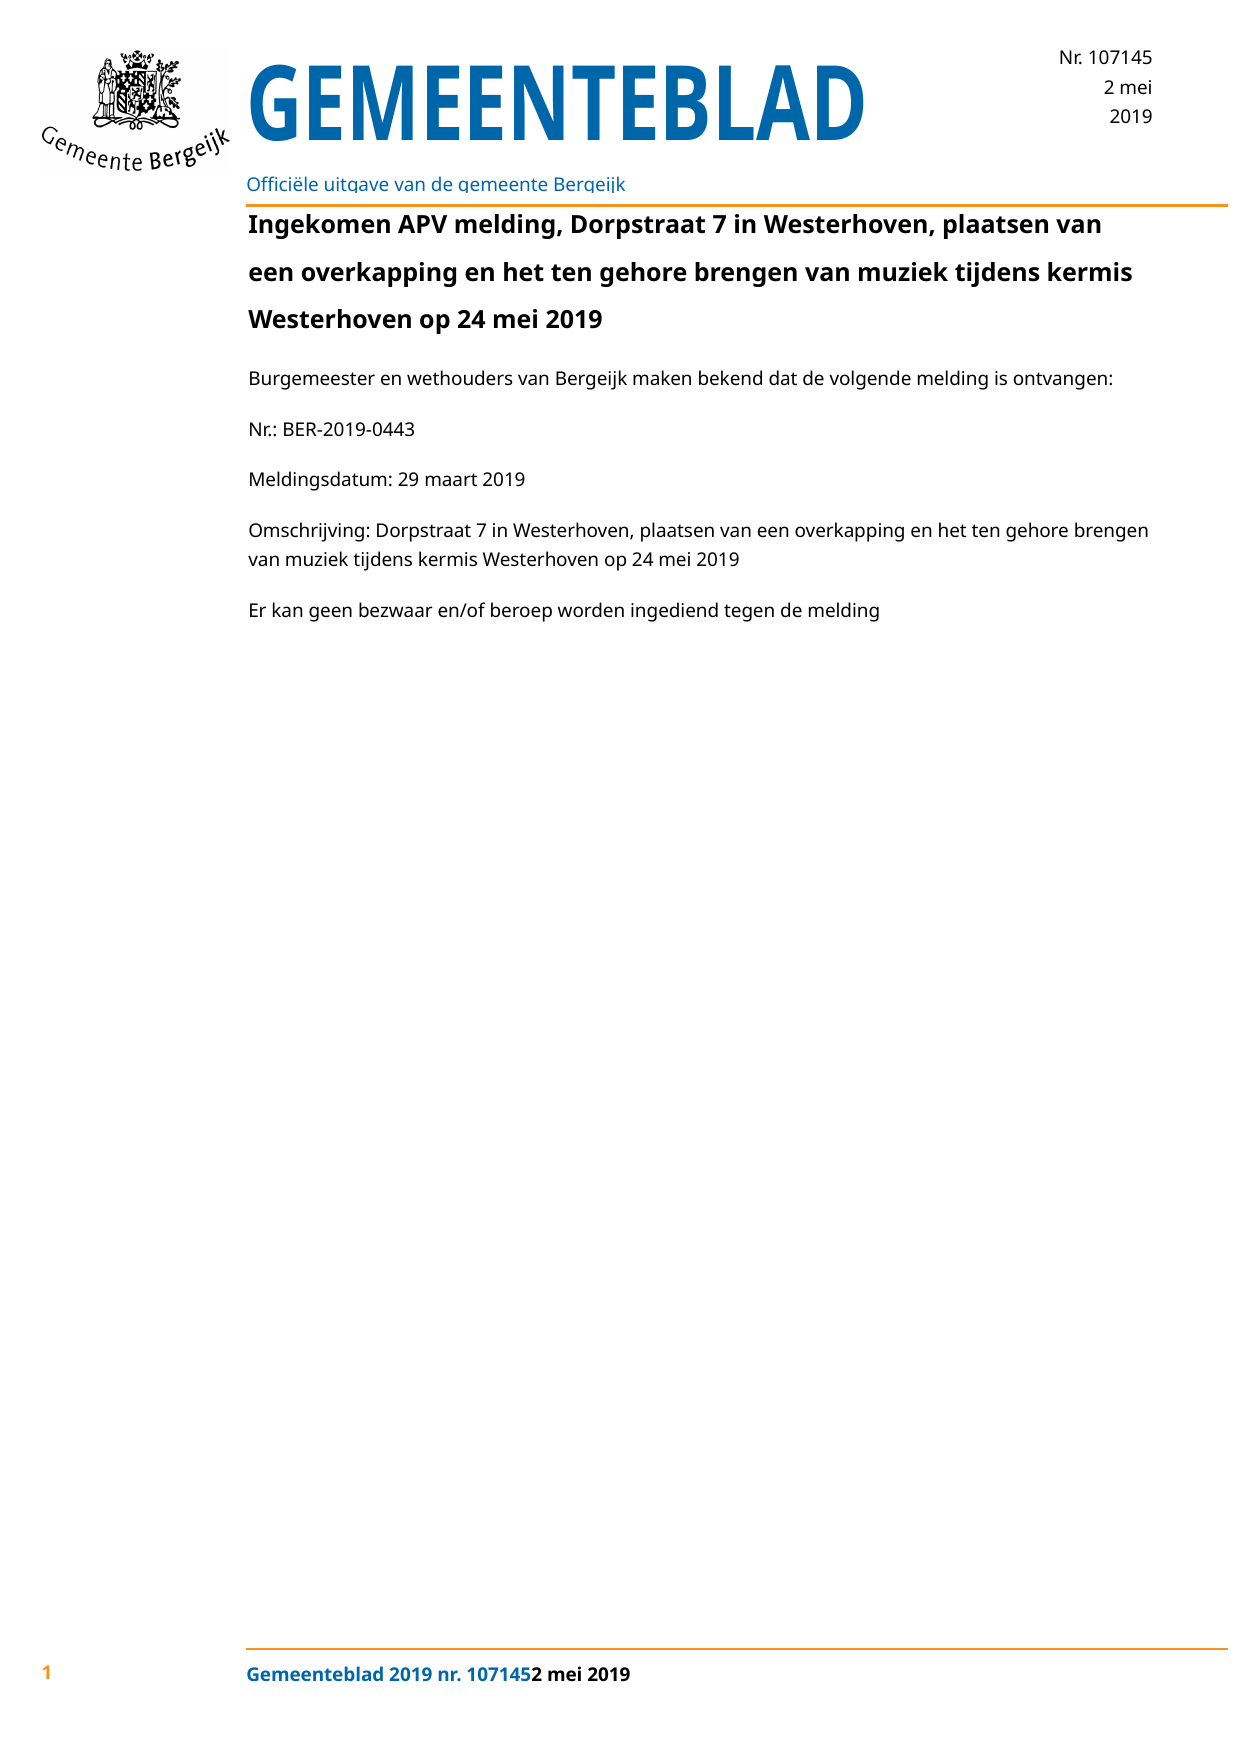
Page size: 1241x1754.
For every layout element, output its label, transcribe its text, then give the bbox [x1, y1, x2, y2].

text Er kan geen bezwaar en/of beroep worden ingediend tegen de melding [248, 597, 1152, 622]
text Ingekomen APV melding, Dorpstraat 7 in Westerhoven, plaatsen van een overkapping en het ten gehore brengen van muziek tijdens kermis Westerhoven op 24 mei 2019 [248, 207, 1152, 336]
text Omschrijving: Dorpstraat 7 in Westerhoven, plaatsen van een overkapping en het ten gehore brengen van muziek tijdens kermis Westerhoven op 24 mei 2019 [248, 517, 1152, 572]
text Burgemeester en wethouders van Bergeijk maken bekend dat de volgende melding is ontvangen: [248, 366, 1152, 391]
picture [41, 47, 231, 172]
text Meldingsdatum: 29 maart 2019 [248, 466, 1152, 492]
text Nr.: BER-2019-0443 [248, 416, 1152, 442]
